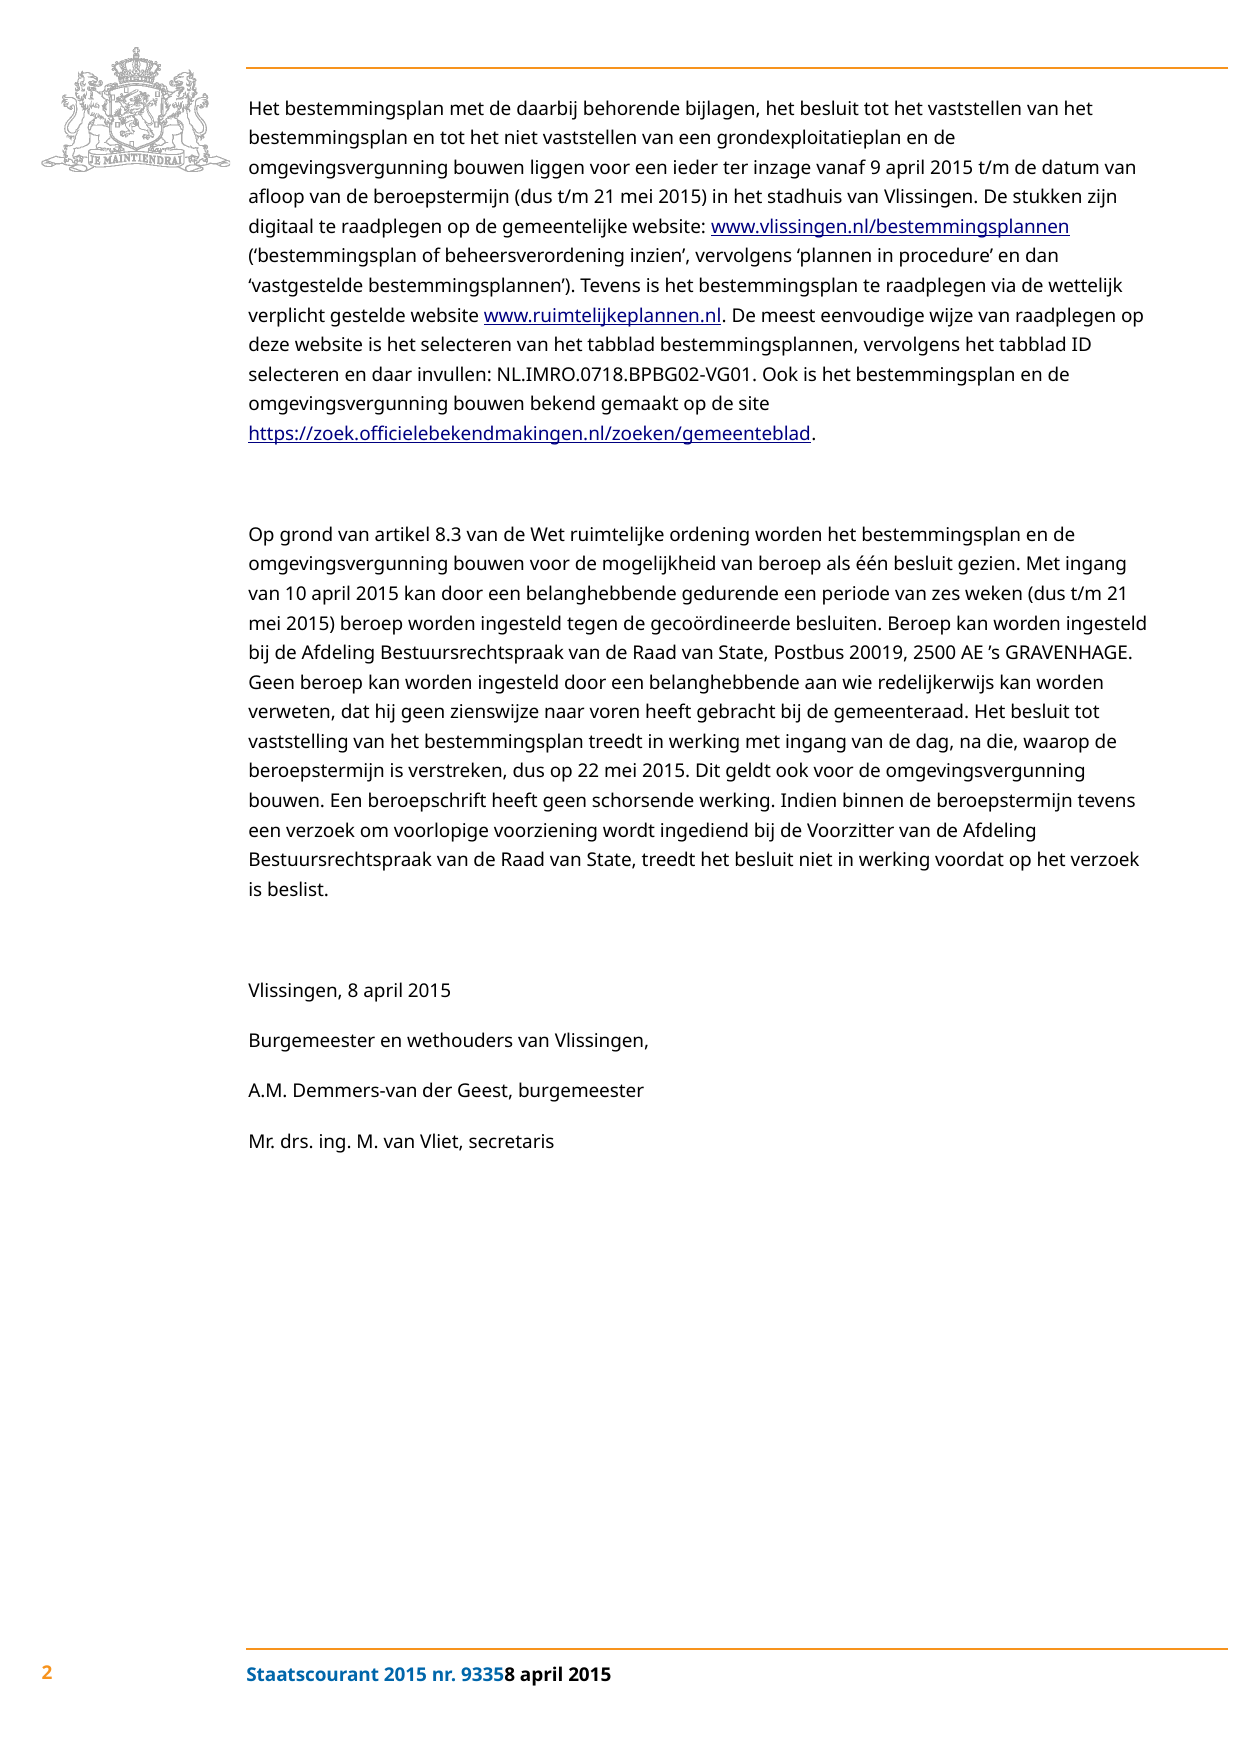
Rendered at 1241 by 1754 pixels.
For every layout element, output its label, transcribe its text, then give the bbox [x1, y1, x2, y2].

text Burgemeester en wethouders van Vlissingen, [248, 1027, 1152, 1053]
text A.M. Demmers-van der Geest, burgemeester [248, 1078, 1152, 1103]
text Het bestemmingsplan met de daarbij behorende bijlagen, het besluit tot het vaststellen van het bestemmingsplan en tot het niet vaststellen van een grondexploitatieplan en de omgevingsvergunning bouwen liggen voor een ieder ter inzage vanaf 9 april 2015 t/m de datum van afloop van de beroepstermijn (dus t/m 21 mei 2015) in het stadhuis van Vlissingen. De stukken zijn digitaal te raadplegen op de gemeentelijke website: www.vlissingen.nl/bestemmingsplannen (‘bestemmingsplan of beheersverordening inzien’, vervolgens ‘plannen in procedure’ en dan ‘vastgestelde bestemmingsplannen’). Tevens is het bestemmingsplan te raadplegen via de wettelijk verplicht gestelde website www.ruimtelijkeplannen.nl. De meest eenvoudige wijze van raadplegen op deze website is het selecteren van het tabblad bestemmingsplannen, vervolgens het tabblad ID selecteren en daar invullen: NL.IMRO.0718.BPBG02-VG01. Ook is het bestemmingsplan en de omgevingsvergunning bouwen bekend gemaakt op de site https://zoek.officielebekendmakingen.nl/zoeken/gemeenteblad. [248, 95, 1152, 446]
picture [41, 47, 231, 172]
text Mr. drs. ing. M. van Vliet, secretaris [248, 1128, 1152, 1154]
text Vlissingen, 8 april 2015 [248, 977, 1152, 1003]
text Op grond van artikel 8.3 van de Wet ruimtelijke ordening worden het bestemmingsplan en de omgevingsvergunning bouwen voor de mogelijkheid van beroep als één besluit gezien. Met ingang van 10 april 2015 kan door een belanghebbende gedurende een periode van zes weken (dus t/m 21 mei 2015) beroep worden ingesteld tegen de gecoördineerde besluiten. Beroep kan worden ingesteld bij de Afdeling Bestuursrechtspraak van de Raad van State, Postbus 20019, 2500 AE ’s GRAVENHAGE. Geen beroep kan worden ingesteld door een belanghebbende aan wie redelijkerwijs kan worden verweten, dat hij geen zienswijze naar voren heeft gebracht bij de gemeenteraad. Het besluit tot vaststelling van het bestemmingsplan treedt in werking met ingang van de dag, na die, waarop de beroepstermijn is verstreken, dus op 22 mei 2015. Dit geldt ook voor de omgevingsvergunning bouwen. Een beroepschrift heeft geen schorsende werking. Indien binnen de beroepstermijn tevens een verzoek om voorlopige voorziening wordt ingediend bij de Voorzitter van de Afdeling Bestuursrechtspraak van de Raad van State, treedt het besluit niet in werking voordat op het verzoek is beslist. [248, 521, 1152, 902]
